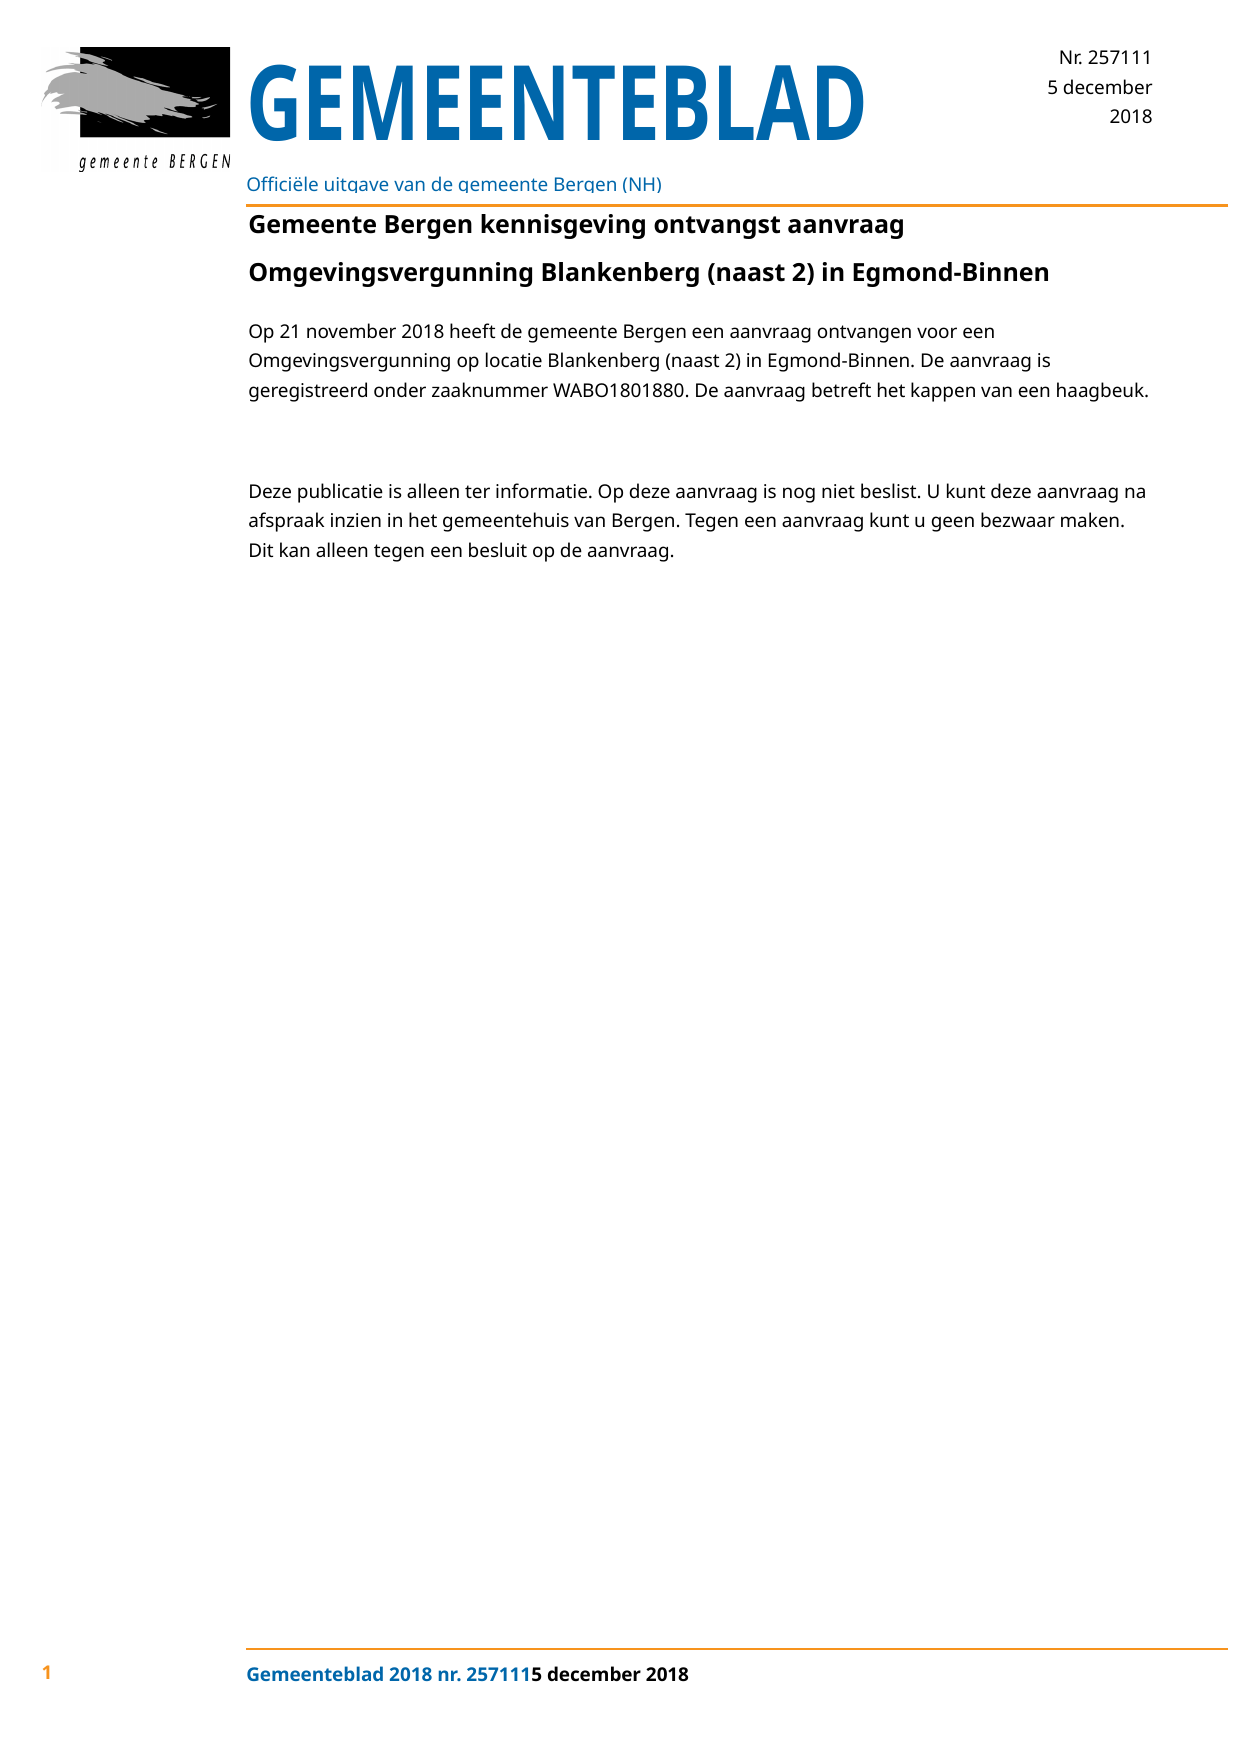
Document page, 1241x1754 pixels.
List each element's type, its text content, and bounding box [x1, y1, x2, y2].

text Gemeente Bergen kennisgeving ontvangst aanvraag Omgevingsvergunning Blankenberg (naast 2) in Egmond-Binnen [248, 207, 1152, 288]
text Deze publicatie is alleen ter informatie. Op deze aanvraag is nog niet beslist. U kunt deze aanvraag na afspraak inzien in het gemeentehuis van Bergen. Tegen een aanvraag kunt u geen bezwaar maken. Dit kan alleen tegen een besluit op de aanvraag. [248, 478, 1152, 563]
picture [41, 47, 231, 172]
text Op 21 november 2018 heeft de gemeente Bergen een aanvraag ontvangen voor een Omgevingsvergunning op locatie Blankenberg (naast 2) in Egmond-Binnen. De aanvraag is geregistreerd onder zaaknummer WABO1801880. De aanvraag betreft het kappen van een haagbeuk. [248, 318, 1152, 403]
